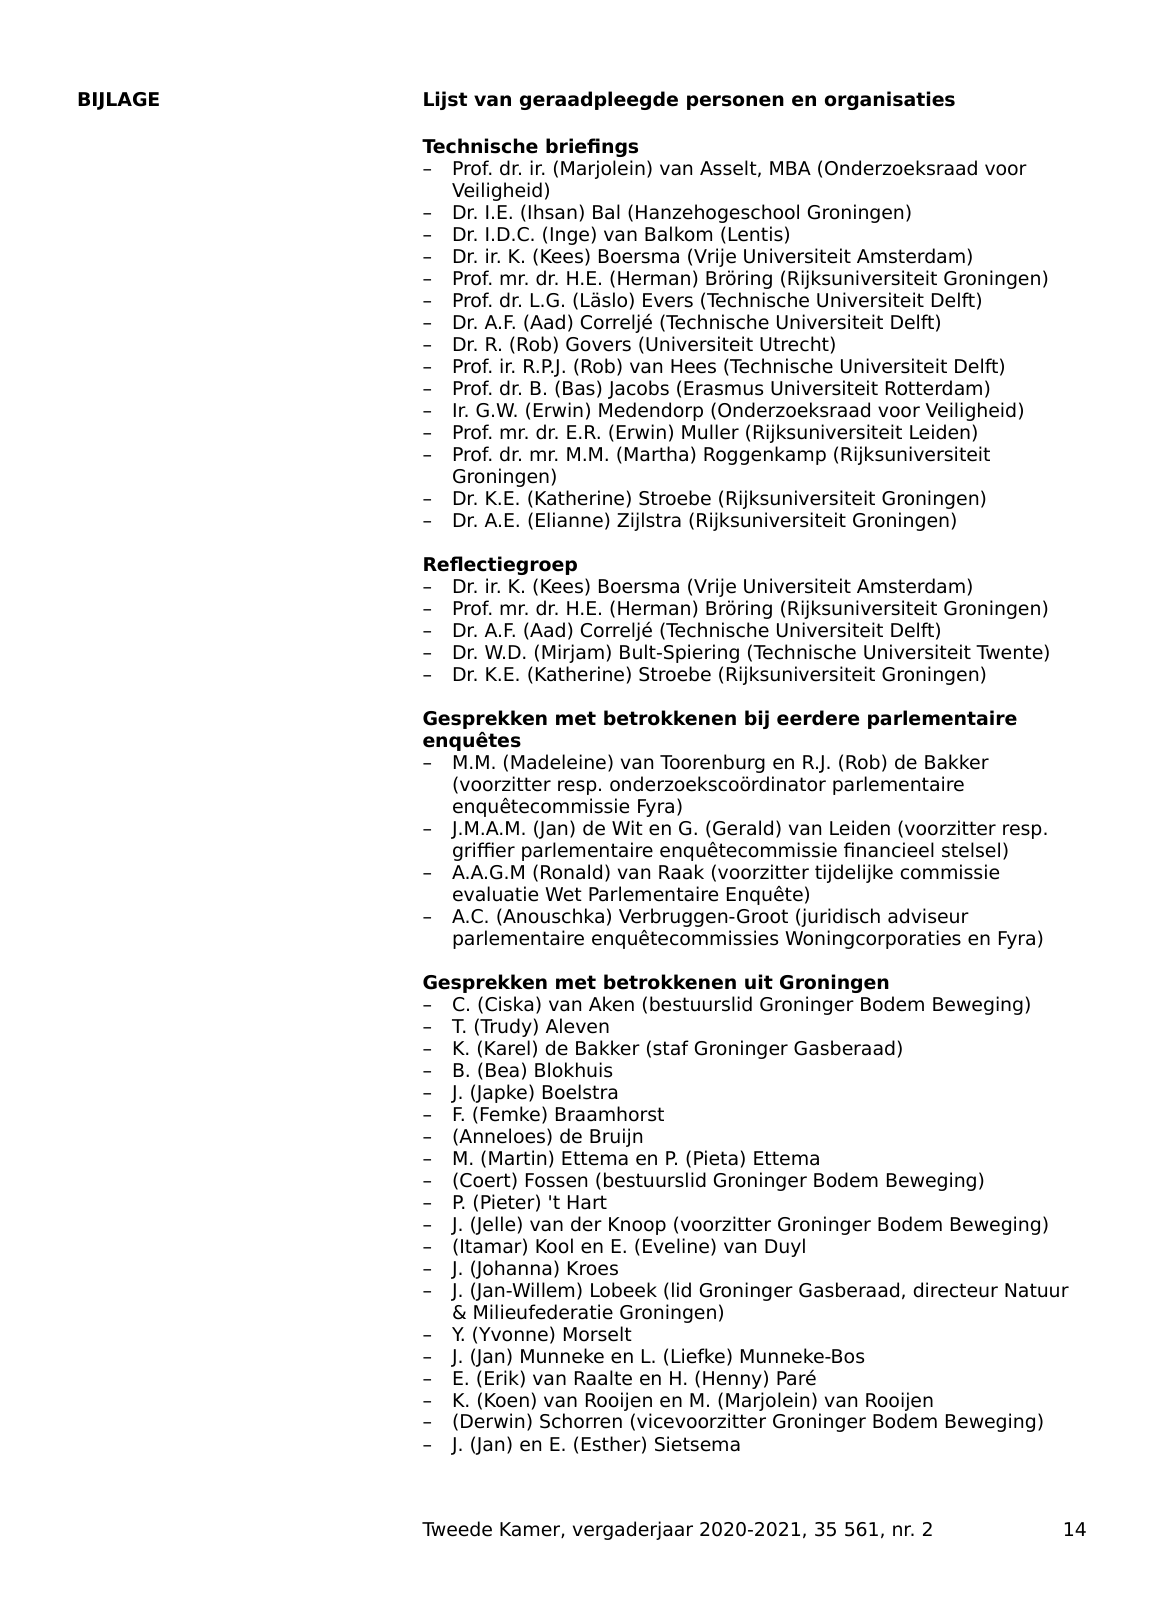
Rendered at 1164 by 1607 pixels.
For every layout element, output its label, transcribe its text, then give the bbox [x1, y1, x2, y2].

text – (Itamar) Kool en E. (Eveline) van Duyl [422, 1236, 1087, 1258]
text – A.A.G.M (Ronald) van Raak (voorzitter tijdelijke commissie evaluatie Wet Parlementaire Enquête) [422, 862, 1087, 906]
text – T. (Trudy) Aleven [422, 1016, 1087, 1038]
text – M.M. (Madeleine) van Toorenburg en R.J. (Rob) de Bakker (voorzitter resp. onderzoekscoördinator parlementaire enquêtecommissie Fyra) [422, 752, 1087, 818]
text – J. (Jan-Willem) Lobeek (lid Groninger Gasberaad, directeur Natuur & Milieufederatie Groningen) [422, 1279, 1087, 1323]
text – J. (Jan) en E. (Esther) Sietsema [422, 1433, 1087, 1455]
text – Dr. W.D. (Mirjam) Bult-Spiering (Technische Universiteit Twente) [422, 642, 1087, 664]
text – J. (Johanna) Kroes [422, 1258, 1087, 1279]
text – (Anneloes) de Bruijn [422, 1126, 1087, 1148]
subtitle Gesprekken met betrokkenen bij eerdere parlementaire enquêtes [422, 708, 1087, 752]
text – Dr. K.E. (Katherine) Stroebe (Rijksuniversiteit Groningen) [422, 664, 1087, 686]
subtitle Reflectiegroep [422, 554, 1087, 576]
text – Prof. dr. L.G. (Läslo) Evers (Technische Universiteit Delft) [422, 290, 1087, 312]
text – Prof. mr. dr. H.E. (Herman) Bröring (Rijksuniversiteit Groningen) [422, 598, 1087, 620]
text – Dr. ir. K. (Kees) Boersma (Vrije Universiteit Amsterdam) [422, 246, 1087, 268]
text – J. (Japke) Boelstra [422, 1082, 1087, 1104]
text – Prof. dr. ir. (Marjolein) van Asselt, MBA (Onderzoeksraad voor Veiligheid) [422, 158, 1087, 202]
text – Dr. I.D.C. (Inge) van Balkom (Lentis) [422, 224, 1087, 246]
text – P. (Pieter) 't Hart [422, 1192, 1087, 1214]
subtitle Gesprekken met betrokkenen uit Groningen [422, 972, 1087, 994]
text – Dr. R. (Rob) Govers (Universiteit Utrecht) [422, 334, 1087, 356]
text – J. (Jelle) van der Knoop (voorzitter Groninger Bodem Beweging) [422, 1214, 1087, 1236]
text – E. (Erik) van Raalte en H. (Henny) Paré [422, 1367, 1087, 1389]
text – C. (Ciska) van Aken (bestuurslid Groninger Bodem Beweging) [422, 994, 1087, 1016]
text – K. (Karel) de Bakker (staf Groninger Gasberaad) [422, 1038, 1087, 1060]
text – Prof. dr. B. (Bas) Jacobs (Erasmus Universiteit Rotterdam) [422, 378, 1087, 400]
text – J. (Jan) Munneke en L. (Liefke) Munneke-Bos [422, 1346, 1087, 1367]
text – B. (Bea) Blokhuis [422, 1060, 1087, 1082]
text – Dr. ir. K. (Kees) Boersma (Vrije Universiteit Amsterdam) [422, 576, 1087, 598]
text – Dr. A.E. (Elianne) Zijlstra (Rijksuniversiteit Groningen) [422, 510, 1087, 532]
text – Prof. mr. dr. H.E. (Herman) Bröring (Rijksuniversiteit Groningen) [422, 268, 1087, 290]
text – Dr. A.F. (Aad) Correljé (Technische Universiteit Delft) [422, 620, 1087, 642]
text – Prof. mr. dr. E.R. (Erwin) Muller (Rijksuniversiteit Leiden) [422, 422, 1087, 444]
text – Dr. I.E. (Ihsan) Bal (Hanzehogeschool Groningen) [422, 202, 1087, 224]
text – (Derwin) Schorren (vicevoorzitter Groninger Bodem Beweging) [422, 1411, 1087, 1433]
text – Prof. dr. mr. M.M. (Martha) Roggenkamp (Rijksuniversiteit Groningen) [422, 444, 1087, 488]
subtitle BIJLAGE Lijst van geraadpleegde personen en organisaties [77, 89, 1087, 111]
text – (Coert) Fossen (bestuurslid Groninger Bodem Beweging) [422, 1170, 1087, 1192]
text – Prof. ir. R.P.J. (Rob) van Hees (Technische Universiteit Delft) [422, 356, 1087, 378]
text – Ir. G.W. (Erwin) Medendorp (Onderzoeksraad voor Veiligheid) [422, 400, 1087, 422]
text – Dr. K.E. (Katherine) Stroebe (Rijksuniversiteit Groningen) [422, 488, 1087, 510]
subtitle Technische briefings [422, 136, 1087, 158]
text – M. (Martin) Ettema en P. (Pieta) Ettema [422, 1148, 1087, 1170]
text – A.C. (Anouschka) Verbruggen-Groot (juridisch adviseur parlementaire enquêtecommissies Woningcorporaties en Fyra) [422, 906, 1087, 950]
text – Y. (Yvonne) Morselt [422, 1323, 1087, 1346]
text – Dr. A.F. (Aad) Correljé (Technische Universiteit Delft) [422, 312, 1087, 334]
text – J.M.A.M. (Jan) de Wit en G. (Gerald) van Leiden (voorzitter resp. griffier parlementaire enquêtecommissie financieel stelsel) [422, 818, 1087, 862]
text – K. (Koen) van Rooijen en M. (Marjolein) van Rooijen [422, 1389, 1087, 1411]
text – F. (Femke) Braamhorst [422, 1104, 1087, 1126]
